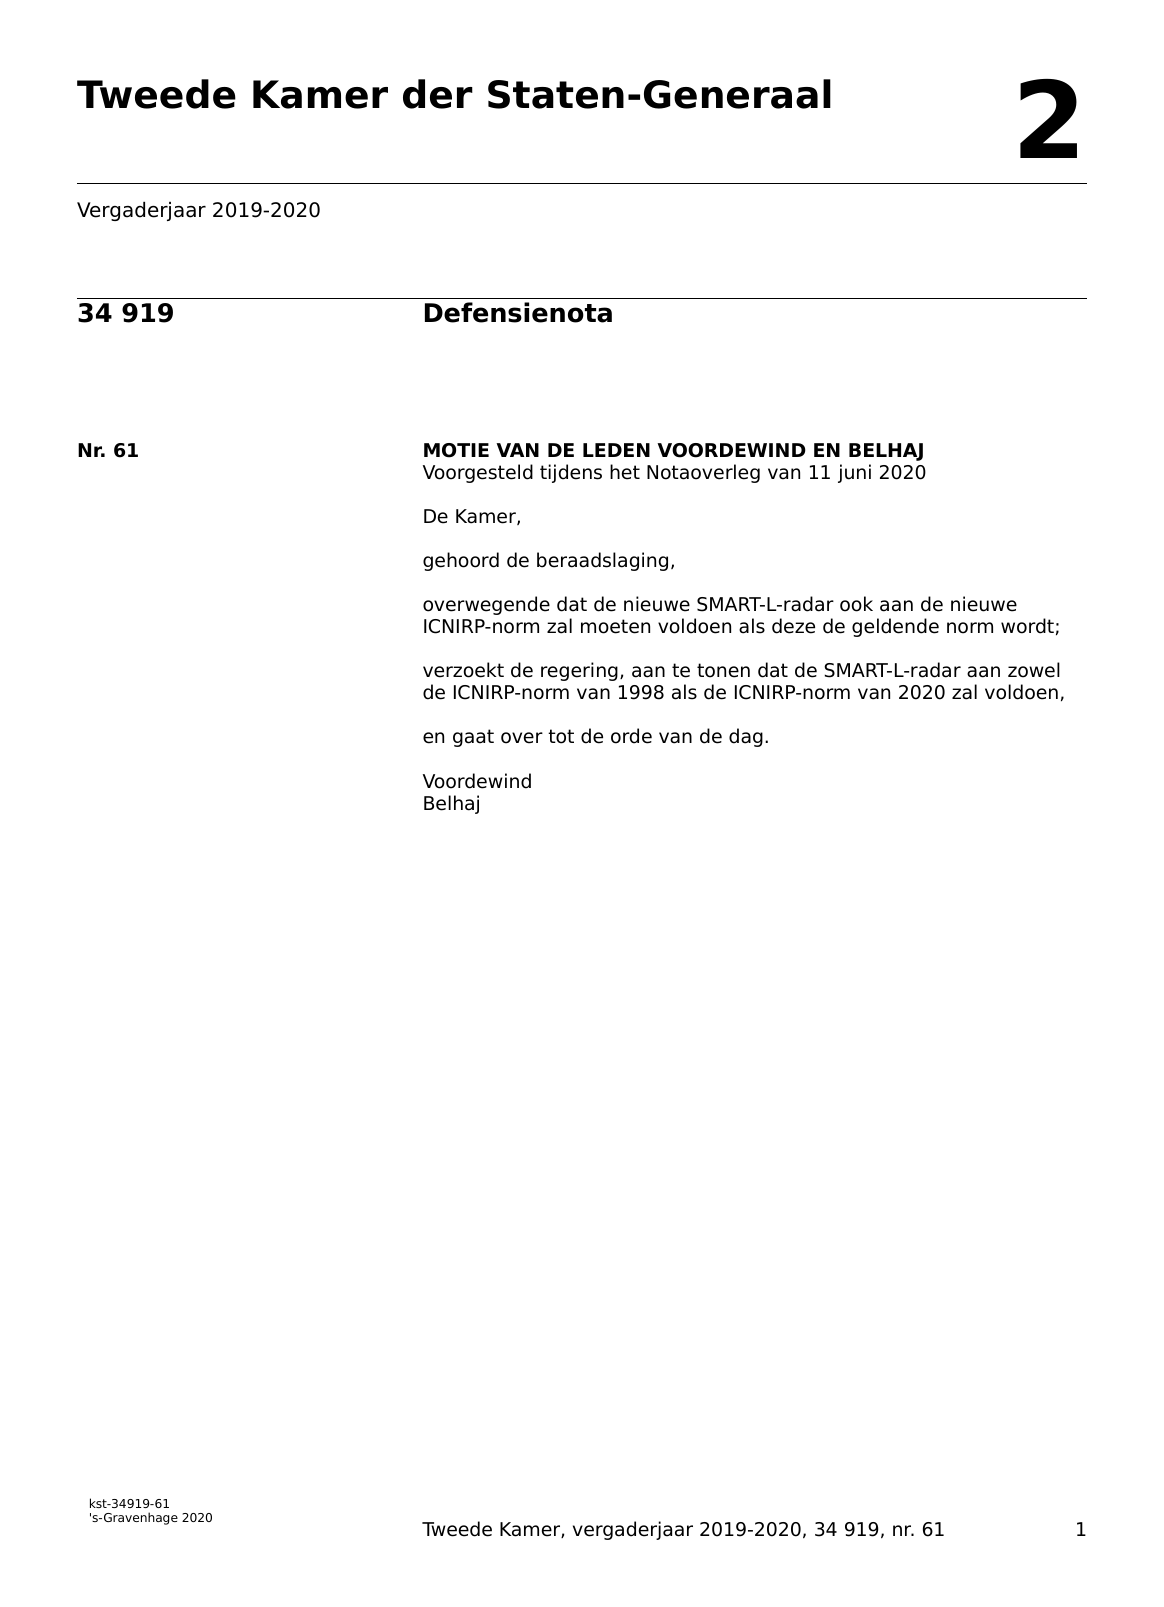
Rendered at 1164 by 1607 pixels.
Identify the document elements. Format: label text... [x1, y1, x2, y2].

text 's-Gravenhage 2020 [88, 1511, 323, 1525]
table_cell Vergaderjaar 2019-2020 [77, 184, 1087, 298]
text Belhaj [422, 793, 1087, 814]
text overwegende dat de nieuwe SMART-L-radar ook aan de nieuwe ICNIRP-norm zal moeten voldoen als deze de geldende norm wordt; [422, 594, 1087, 638]
text kst-34919-61 [88, 1497, 323, 1511]
subtitle Nr. 61 MOTIE VAN DE LEDEN VOORDEWIND EN BELHAJ [77, 440, 1087, 462]
text Voordewind [422, 771, 1087, 793]
subtitle 34 919 Defensienota [77, 299, 1087, 329]
table_header 2 [886, 59, 1087, 183]
text en gaat over tot de orde van de dag. [422, 726, 1087, 748]
table_header Tweede Kamer der Staten-Generaal [77, 59, 886, 183]
text verzoekt de regering, aan te tonen dat de SMART-L-radar aan zowel de ICNIRP-norm van 1998 als de ICNIRP-norm van 2020 zal voldoen, [422, 660, 1087, 704]
text Voorgesteld tijdens het Notaoverleg van 11 juni 2020 [422, 462, 1087, 484]
text De Kamer, [422, 506, 1087, 528]
text gehoord de beraadslaging, [422, 550, 1087, 572]
